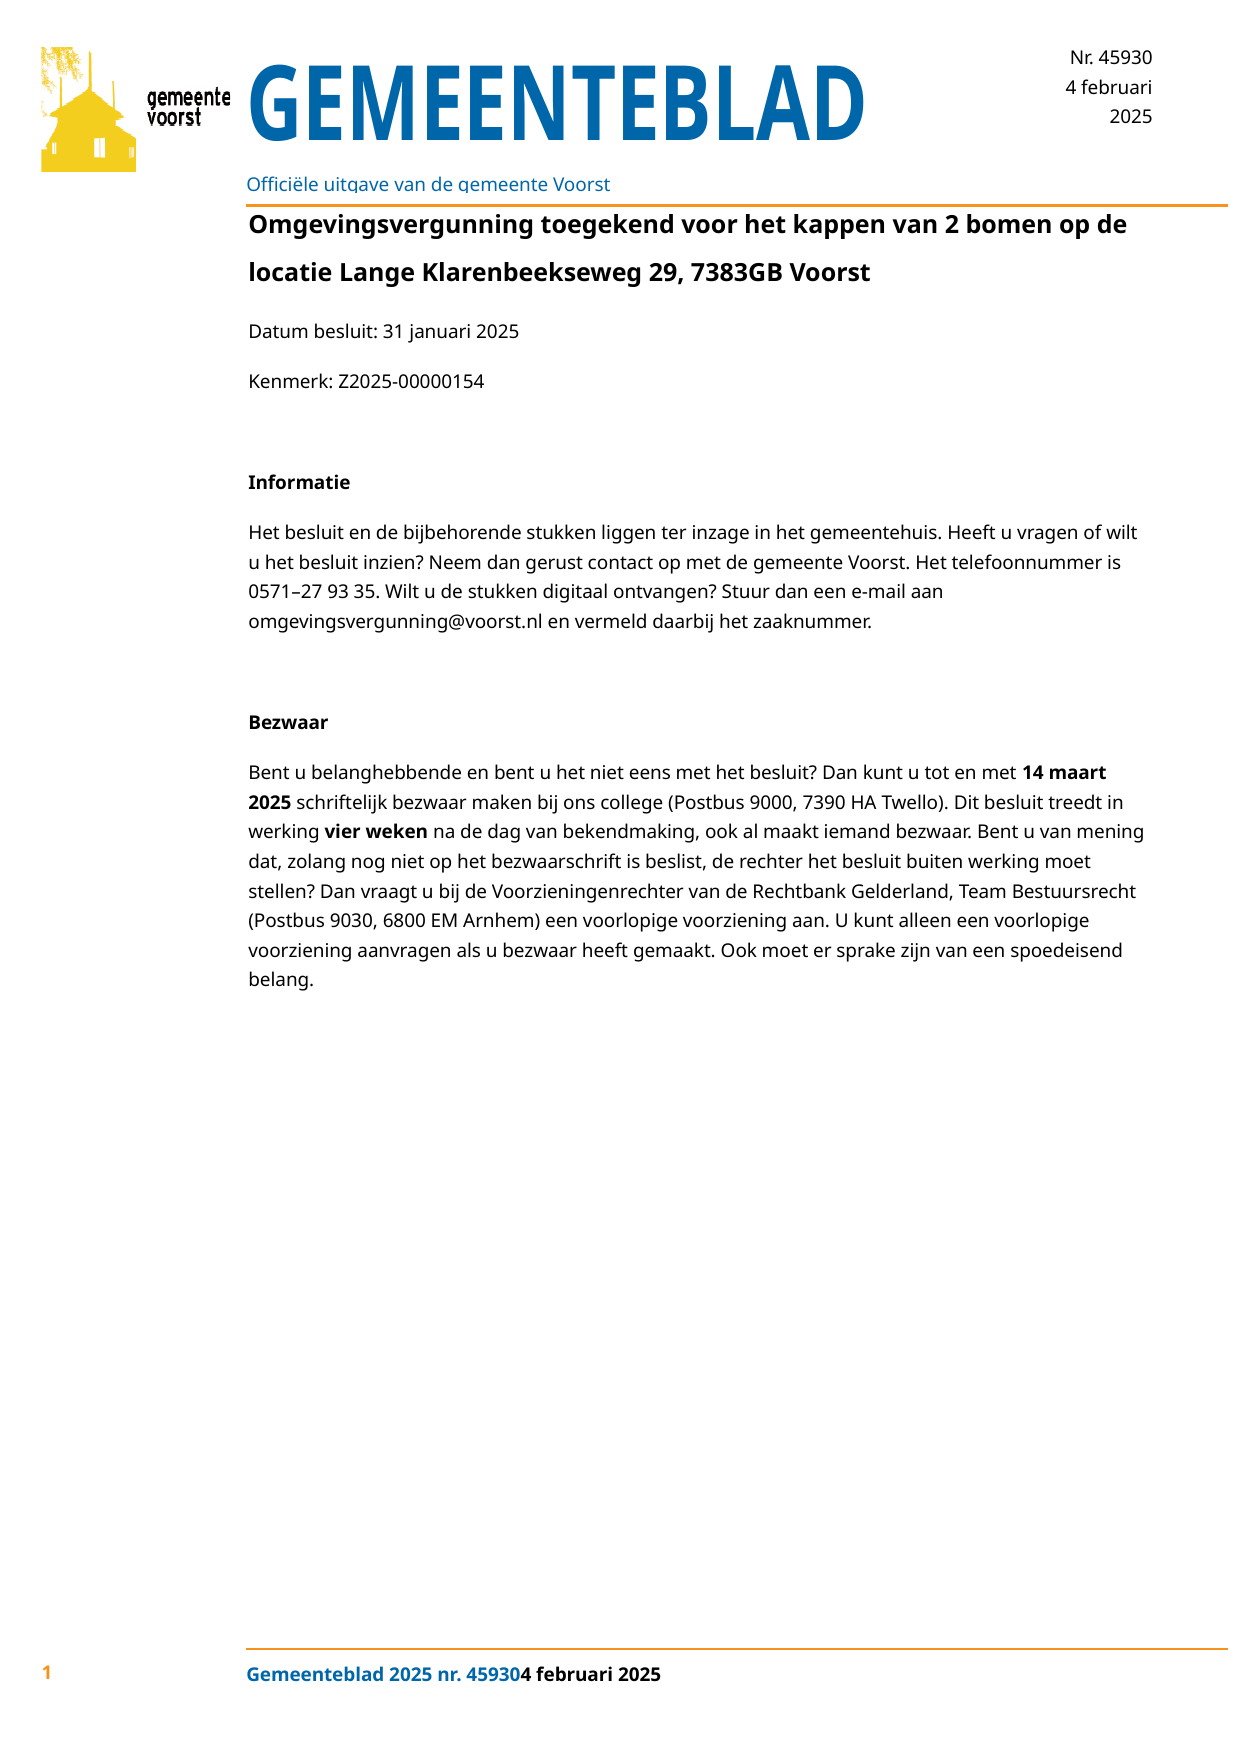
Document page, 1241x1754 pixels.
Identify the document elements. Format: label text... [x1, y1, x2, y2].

text Datum besluit: 31 januari 2025 [248, 318, 1152, 344]
text Informatie [248, 469, 1152, 495]
text Kenmerk: Z2025-00000154 [248, 368, 1152, 394]
text Het besluit en de bijbehorende stukken liggen ter inzage in het gemeentehuis. Heeft u vragen of wilt u het besluit inzien? Neem dan gerust contact op met de gemeente Voorst. Het telefoonnummer is 0571–27 93 35. Wilt u de stukken digitaal ontvangen? Stuur dan een e-mail aan omgevingsvergunning@voorst.nl en vermeld daarbij het zaaknummer. [248, 519, 1152, 634]
picture [41, 47, 231, 172]
text Bent u belanghebbende en bent u het niet eens met het besluit? Dan kunt u tot en met 14 maart 2025 schriftelijk bezwaar maken bij ons college (Postbus 9000, 7390 HA Twello). Dit besluit treedt in werking vier weken na de dag van bekendmaking, ook al maakt iemand bezwaar. Bent u van mening dat, zolang nog niet op het bezwaarschrift is beslist, de rechter het besluit buiten werking moet stellen? Dan vraagt u bij de Voorzieningenrechter van de Rechtbank Gelderland, Team Bestuursrecht (Postbus 9030, 6800 EM Arnhem) een voorlopige voorziening aan. U kunt alleen een voorlopige voorziening aanvragen als u bezwaar heeft gemaakt. Ook moet er sprake zijn van een spoedeisend belang. [248, 759, 1152, 992]
text Bezwaar [248, 709, 1152, 735]
text Omgevingsvergunning toegekend voor het kappen van 2 bomen op de locatie Lange Klarenbeekseweg 29, 7383GB Voorst [248, 207, 1152, 288]
